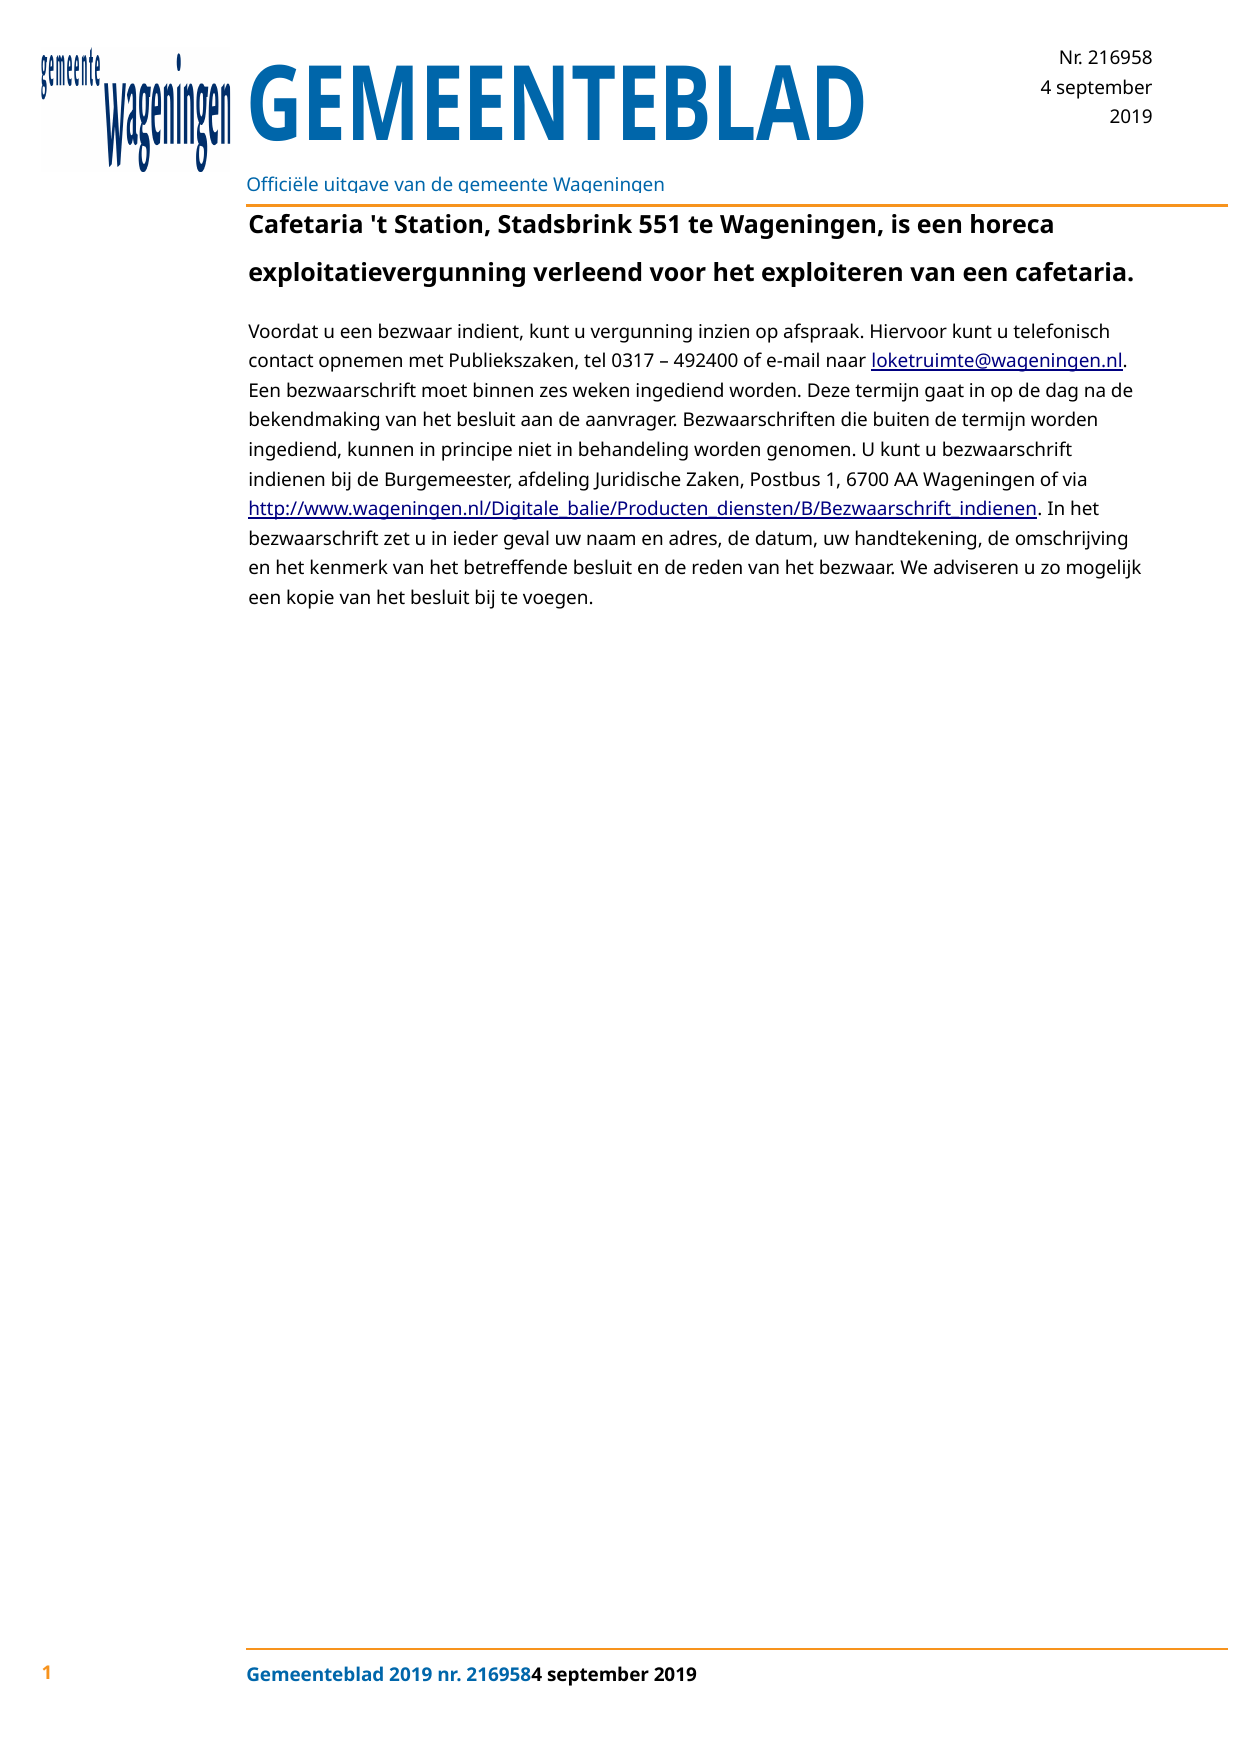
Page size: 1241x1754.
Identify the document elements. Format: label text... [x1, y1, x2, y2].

text Cafetaria 't Station, Stadsbrink 551 te Wageningen, is een horeca exploitatievergunning verleend voor het exploiteren van een cafetaria. [248, 207, 1152, 288]
text Voordat u een bezwaar indient, kunt u vergunning inzien op afspraak. Hiervoor kunt u telefonisch contact opnemen met Publiekszaken, tel 0317 – 492400 of e-mail naar loketruimte@wageningen.nl. Een bezwaarschrift moet binnen zes weken ingediend worden. Deze termijn gaat in op de dag na de bekendmaking van het besluit aan de aanvrager. Bezwaarschriften die buiten de termijn worden ingediend, kunnen in principe niet in behandeling worden genomen. U kunt u bezwaarschrift indienen bij de Burgemeester, afdeling Juridische Zaken, Postbus 1, 6700 AA Wageningen of via http://www.wageningen.nl/Digitale_balie/Producten_diensten/B/Bezwaarschrift_indienen. In het bezwaarschrift zet u in ieder geval uw naam en adres, de datum, uw handtekening, de omschrijving en het kenmerk van het betreffende besluit en de reden van het bezwaar. We adviseren u zo mogelijk een kopie van het besluit bij te voegen. [248, 318, 1152, 610]
picture [41, 47, 231, 172]
